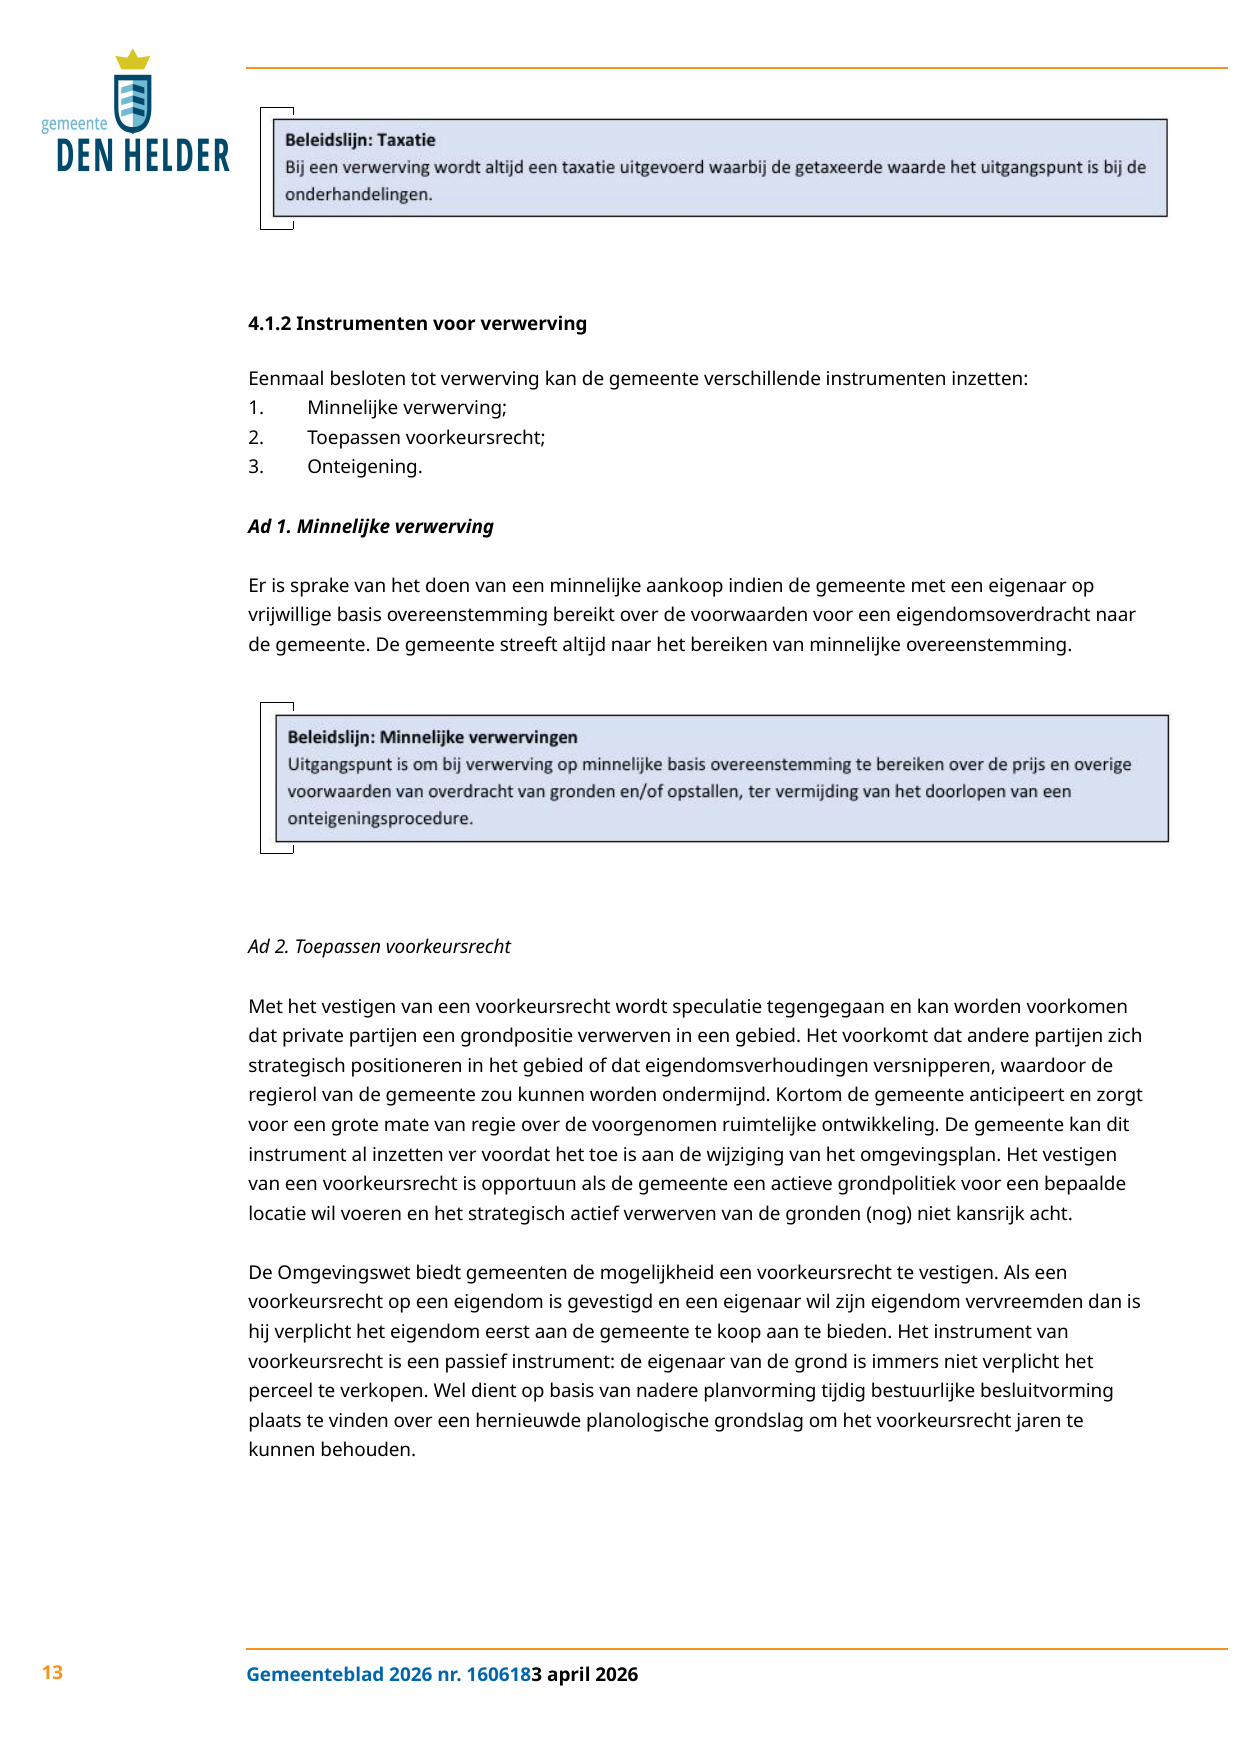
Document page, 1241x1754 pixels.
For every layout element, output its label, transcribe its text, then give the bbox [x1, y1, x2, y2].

text De Omgevingswet biedt gemeenten de mogelijkheid een voorkeursrecht te vestigen. Als een voorkeursrecht op een eigendom is gevestigd en een eigenaar wil zijn eigendom vervreemden dan is hij verplicht het eigendom eerst aan de gemeente te koop aan te bieden. Het instrument van voorkeursrecht is een passief instrument: de eigenaar van de grond is immers niet verplicht het perceel te verkopen. Wel dient op basis van nadere planvorming tijdig bestuurlijke besluitvorming plaats te vinden over een hernieuwde planologische grondslag om het voorkeursrecht jaren te kunnen behouden. [248, 1259, 1152, 1462]
picture [100, 154, 106, 172]
text Er is sprake van het doen van een minnelijke aankoop indien de gemeente met een eigenaar op vrijwillige basis overeenstemming bereikt over de voorwaarden voor een eigendomsoverdracht naar de gemeente. De gemeente streeft altijd naar het bereiken van minnelijke overeenstemming. [248, 572, 1152, 657]
picture [182, 144, 187, 165]
picture [63, 144, 68, 165]
text Ad 2. Toepassen voorkeursrecht [248, 934, 1152, 959]
picture [220, 160, 224, 172]
text Met het vestigen van een voorkeursrecht wordt speculatie tegengegaan en kan worden voorkomen dat private partijen een grondpositie verwerven in een gebied. Het voorkomt dat andere partijen zich strategisch positioneren in het gebied of dat eigendomsverhoudingen versnipperen, waardoor de regierol van de gemeente zou kunnen worden ondermijnd. Kortom de gemeente anticipeert en zorgt voor een grote mate van regie over de voorgenomen ruimtelijke ontwikkeling. De gemeente kan dit instrument al inzetten ver voordat het toe is aan de wijziging van het omgevingsplan. Het vestigen van een voorkeursrecht is opportuun als de gemeente een actieve grondpolitiek voor een bepaalde locatie wil voeren en het strategisch actief verwerven van de gronden (nog) niet kansrijk acht. [248, 993, 1152, 1226]
text 4.1.2 Instrumenten voor verwerving [248, 310, 1152, 335]
picture [268, 115, 1173, 221]
picture [41, 47, 231, 172]
picture [268, 711, 1173, 845]
list Onteigening. [248, 454, 1152, 479]
picture [130, 157, 135, 172]
list Minnelijke verwerving; [248, 394, 1152, 420]
text Ad 1. Minnelijke verwerving [248, 513, 1152, 539]
list Toepassen voorkeursrecht; [248, 424, 1152, 450]
text Eenmaal besloten tot verwerving kan de gemeente verschillende instrumenten inzetten: [248, 365, 1152, 391]
